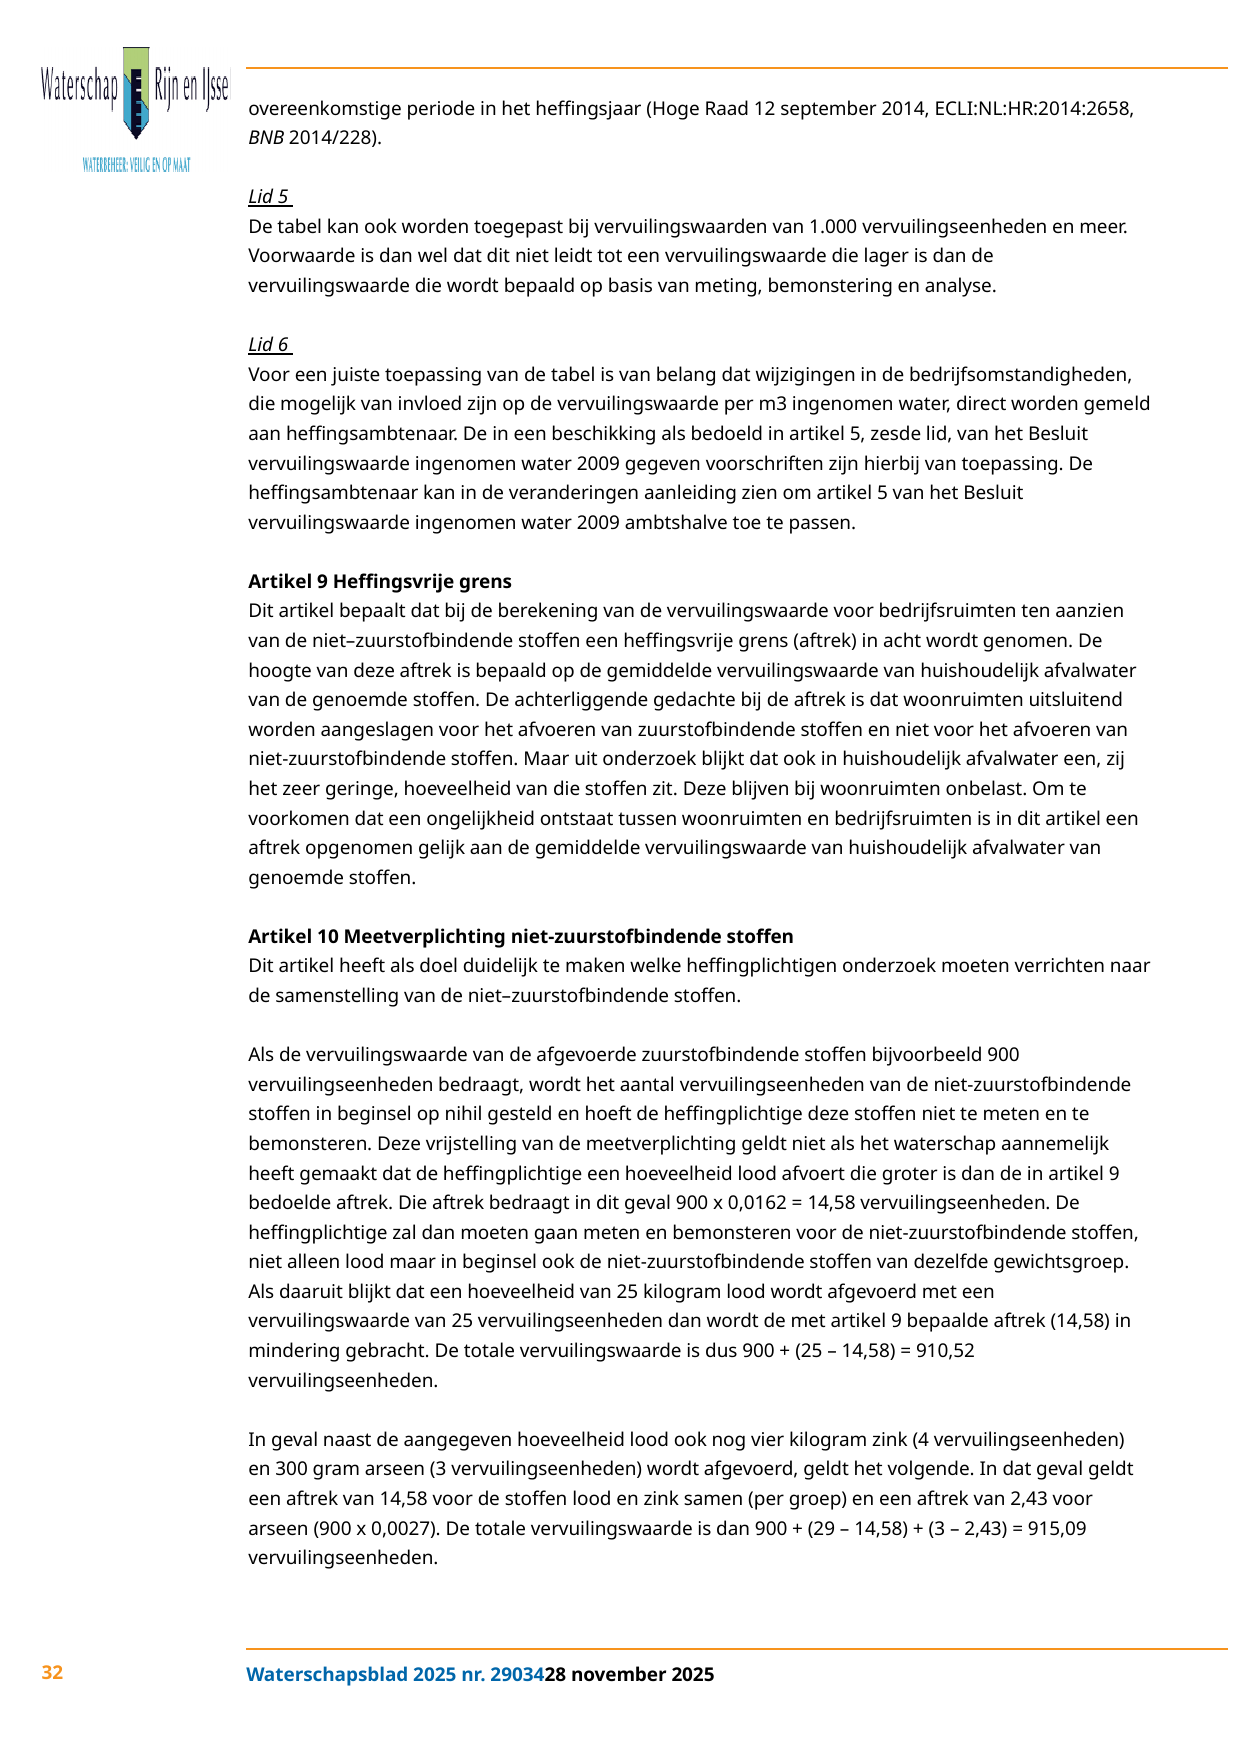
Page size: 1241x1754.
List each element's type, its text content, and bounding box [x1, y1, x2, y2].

text De tabel kan ook worden toegepast bij vervuilingswaarden van 1.000 vervuilingseenheden en meer. Voorwaarde is dan wel dat dit niet leidt tot een vervuilingswaarde die lager is dan de vervuilingswaarde die wordt bepaald op basis van meting, bemonstering en analyse. [248, 213, 1152, 298]
text Artikel 9 Heffingsvrije grens [248, 568, 1152, 594]
text Dit artikel bepaalt dat bij de berekening van de vervuilingswaarde voor bedrijfsruimten ten aanzien van de niet–zuurstofbindende stoffen een heffingsvrije grens (aftrek) in acht wordt genomen. De hoogte van deze aftrek is bepaald op de gemiddelde vervuilingswaarde van huishoudelijk afvalwater van de genoemde stoffen. De achterliggende gedachte bij de aftrek is dat woonruimten uitsluitend worden aangeslagen voor het afvoeren van zuurstofbindende stoffen en niet voor het afvoeren van niet-zuurstofbindende stoffen. Maar uit onderzoek blijkt dat ook in huishoudelijk afvalwater een, zij het zeer geringe, hoeveelheid van die stoffen zit. Deze blijven bij woonruimten onbelast. Om te voorkomen dat een ongelijkheid ontstaat tussen woonruimten en bedrijfsruimten is in dit artikel een aftrek opgenomen gelijk aan de gemiddelde vervuilingswaarde van huishoudelijk afvalwater van genoemde stoffen. [248, 598, 1152, 890]
text Lid 6 [248, 331, 1152, 357]
text Als de vervuilingswaarde van de afgevoerde zuurstofbindende stoffen bijvoorbeeld 900 vervuilingseenheden bedraagt, wordt het aantal vervuilingseenheden van de niet-zuurstofbindende stoffen in beginsel op nihil gesteld en hoeft de heffingplichtige deze stoffen niet te meten en te bemonsteren. Deze vrijstelling van de meetverplichting geldt niet als het waterschap aannemelijk heeft gemaakt dat de heffingplichtige een hoeveelheid lood afvoert die groter is dan de in artikel 9 bedoelde aftrek. Die aftrek bedraagt in dit geval 900 x 0,0162 = 14,58 vervuilingseenheden. De heffingplichtige zal dan moeten gaan meten en bemonsteren voor de niet-zuurstofbindende stoffen, niet alleen lood maar in beginsel ook de niet-zuurstofbindende stoffen van dezelfde gewichtsgroep. Als daaruit blijkt dat een hoeveelheid van 25 kilogram lood wordt afgevoerd met een vervuilingswaarde van 25 vervuilingseenheden dan wordt de met artikel 9 bepaalde aftrek (14,58) in mindering gebracht. De totale vervuilingswaarde is dus 900 + (25 – 14,58) = 910,52 vervuilingseenheden. [248, 1041, 1152, 1393]
picture [41, 47, 231, 172]
text Lid 5 [248, 183, 1152, 209]
text In geval naast de aangegeven hoeveelheid lood ook nog vier kilogram zink (4 vervuilingseenheden) en 300 gram arseen (3 vervuilingseenheden) wordt afgevoerd, geldt het volgende. In dat geval geldt een aftrek van 14,58 voor de stoffen lood en zink samen (per groep) en een aftrek van 2,43 voor arseen (900 x 0,0027). De totale vervuilingswaarde is dan 900 + (29 – 14,58) + (3 – 2,43) = 915,09 vervuilingseenheden. [248, 1426, 1152, 1570]
text Dit artikel heeft als doel duidelijk te maken welke heffingplichtigen onderzoek moeten verrichten naar de samenstelling van de niet–zuurstofbindende stoffen. [248, 953, 1152, 1008]
text overeenkomstige periode in het heffingsjaar (Hoge Raad 12 september 2014, ECLI:NL:HR:2014:2658, BNB 2014/228). [248, 95, 1152, 150]
text Voor een juiste toepassing van de tabel is van belang dat wijzigingen in de bedrijfsomstandigheden, die mogelijk van invloed zijn op de vervuilingswaarde per m3 ingenomen water, direct worden gemeld aan heffingsambtenaar. De in een beschikking als bedoeld in artikel 5, zesde lid, van het Besluit vervuilingswaarde ingenomen water 2009 gegeven voorschriften zijn hierbij van toepassing. De heffingsambtenaar kan in de veranderingen aanleiding zien om artikel 5 van het Besluit vervuilingswaarde ingenomen water 2009 ambtshalve toe te passen. [248, 361, 1152, 535]
text Artikel 10 Meetverplichting niet-zuurstofbindende stoffen [248, 923, 1152, 949]
